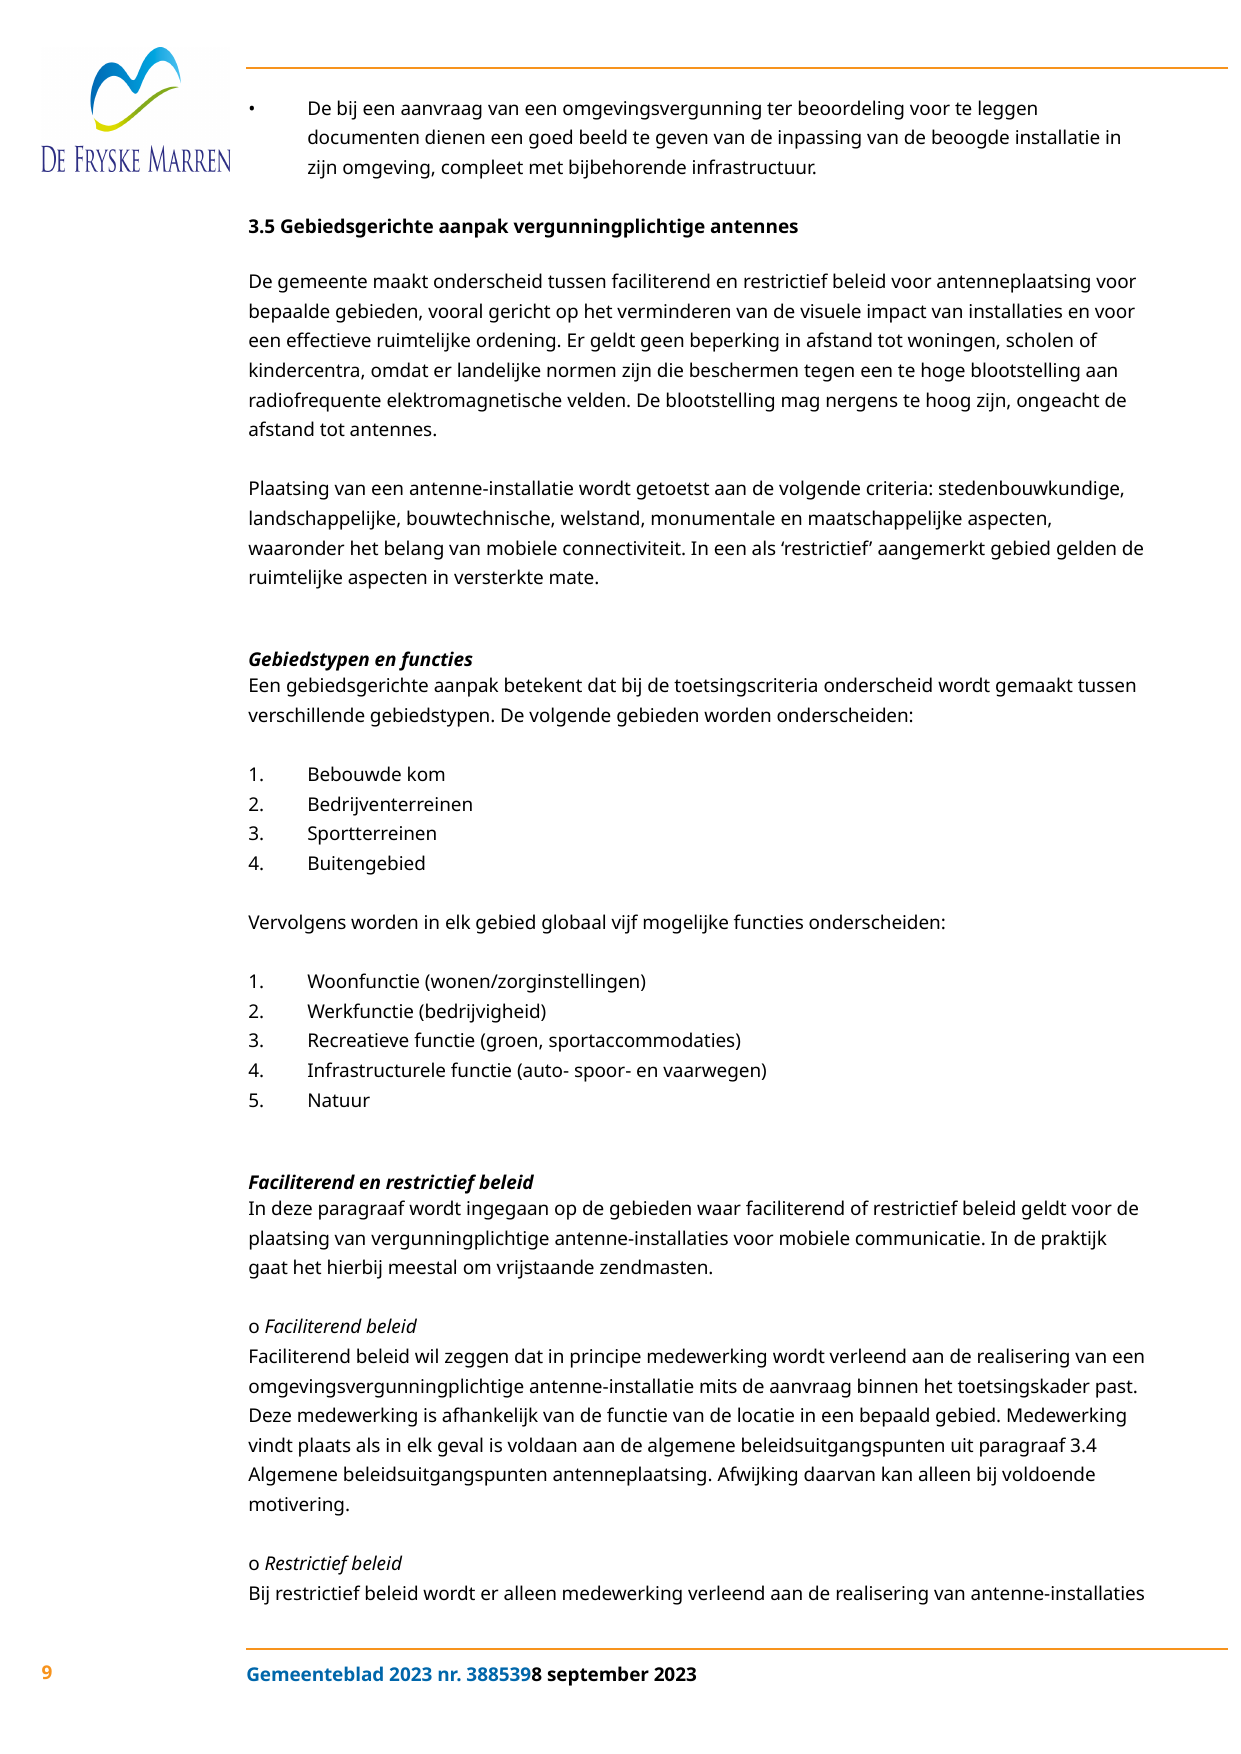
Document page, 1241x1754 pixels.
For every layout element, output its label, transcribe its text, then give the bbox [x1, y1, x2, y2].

text 3.5 Gebiedsgerichte aanpak vergunningplichtige antennes [248, 213, 1152, 239]
text Faciliterend beleid wil zeggen dat in principe medewerking wordt verleend aan de realisering van een omgevingsvergunningplichtige antenne-installatie mits de aanvraag binnen het toetsingskader past. Deze medewerking is afhankelijk van de functie van de locatie in een bepaald gebied. Medewerking vindt plaats als in elk geval is voldaan aan de algemene beleidsuitgangspunten uit paragraaf 3.4 Algemene beleidsuitgangspunten antenneplaatsing. Afwijking daarvan kan alleen bij voldoende motivering. [248, 1343, 1152, 1517]
text Plaatsing van een antenne-installatie wordt getoetst aan de volgende criteria: stedenbouwkundige, landschappelijke, bouwtechnische, welstand, monumentale en maatschappelijke aspecten, waaronder het belang van mobiele connectiviteit. In een als ‘restrictief’ aangemerkt gebied gelden de ruimtelijke aspecten in versterkte mate. [248, 476, 1152, 590]
text Gebiedstypen en functies [248, 644, 1152, 673]
text In deze paragraaf wordt ingegaan op de gebieden waar faciliterend of restrictief beleid geldt voor de plaatsing van vergunningplichtige antenne-installaties voor mobiele communicatie. In de praktijk gaat het hierbij meestal om vrijstaande zendmasten. [248, 1195, 1152, 1280]
list Werkfunctie (bedrijvigheid) [248, 998, 1152, 1024]
text Bij restrictief beleid wordt er alleen medewerking verleend aan de realisering van antenne-installaties [248, 1580, 1152, 1606]
list Natuur [248, 1087, 1152, 1113]
text Een gebiedsgerichte aanpak betekent dat bij de toetsingscriteria onderscheid wordt gemaakt tussen verschillende gebiedstypen. De volgende gebieden worden onderscheiden: [248, 673, 1152, 728]
text o Restrictief beleid [248, 1550, 1152, 1576]
list Recreatieve functie (groen, sportaccommodaties) [248, 1028, 1152, 1053]
list Bebouwde kom [248, 761, 1152, 787]
list Infrastructurele functie (auto- spoor- en vaarwegen) [248, 1057, 1152, 1083]
list Bedrijventerreinen [248, 791, 1152, 817]
text De gemeente maakt onderscheid tussen faciliterend en restrictief beleid voor antenneplaatsing voor bepaalde gebieden, vooral gericht op het verminderen van de visuele impact van installaties en voor een effectieve ruimtelijke ordening. Er geldt geen beperking in afstand tot woningen, scholen of kindercentra, omdat er landelijke normen zijn die beschermen tegen een te hoge blootstelling aan radiofrequente elektromagnetische velden. De blootstelling mag nergens te hoog zijn, ongeacht de afstand tot antennes. [248, 268, 1152, 442]
list Sportterreinen [248, 821, 1152, 846]
text Vervolgens worden in elk gebied globaal vijf mogelijke functies onderscheiden: [248, 909, 1152, 935]
list Buitengebied [248, 850, 1152, 876]
text o Faciliterend beleid [248, 1314, 1152, 1339]
text Faciliterend en restrictief beleid [248, 1167, 1152, 1195]
list Woonfunctie (wonen/zorginstellingen) [248, 968, 1152, 994]
list De bij een aanvraag van een omgevingsvergunning ter beoordeling voor te leggen documenten dienen een goed beeld te geven van de inpassing van de beoogde installatie in zijn omgeving, compleet met bijbehorende infrastructuur. [248, 95, 1152, 180]
picture [41, 47, 231, 172]
